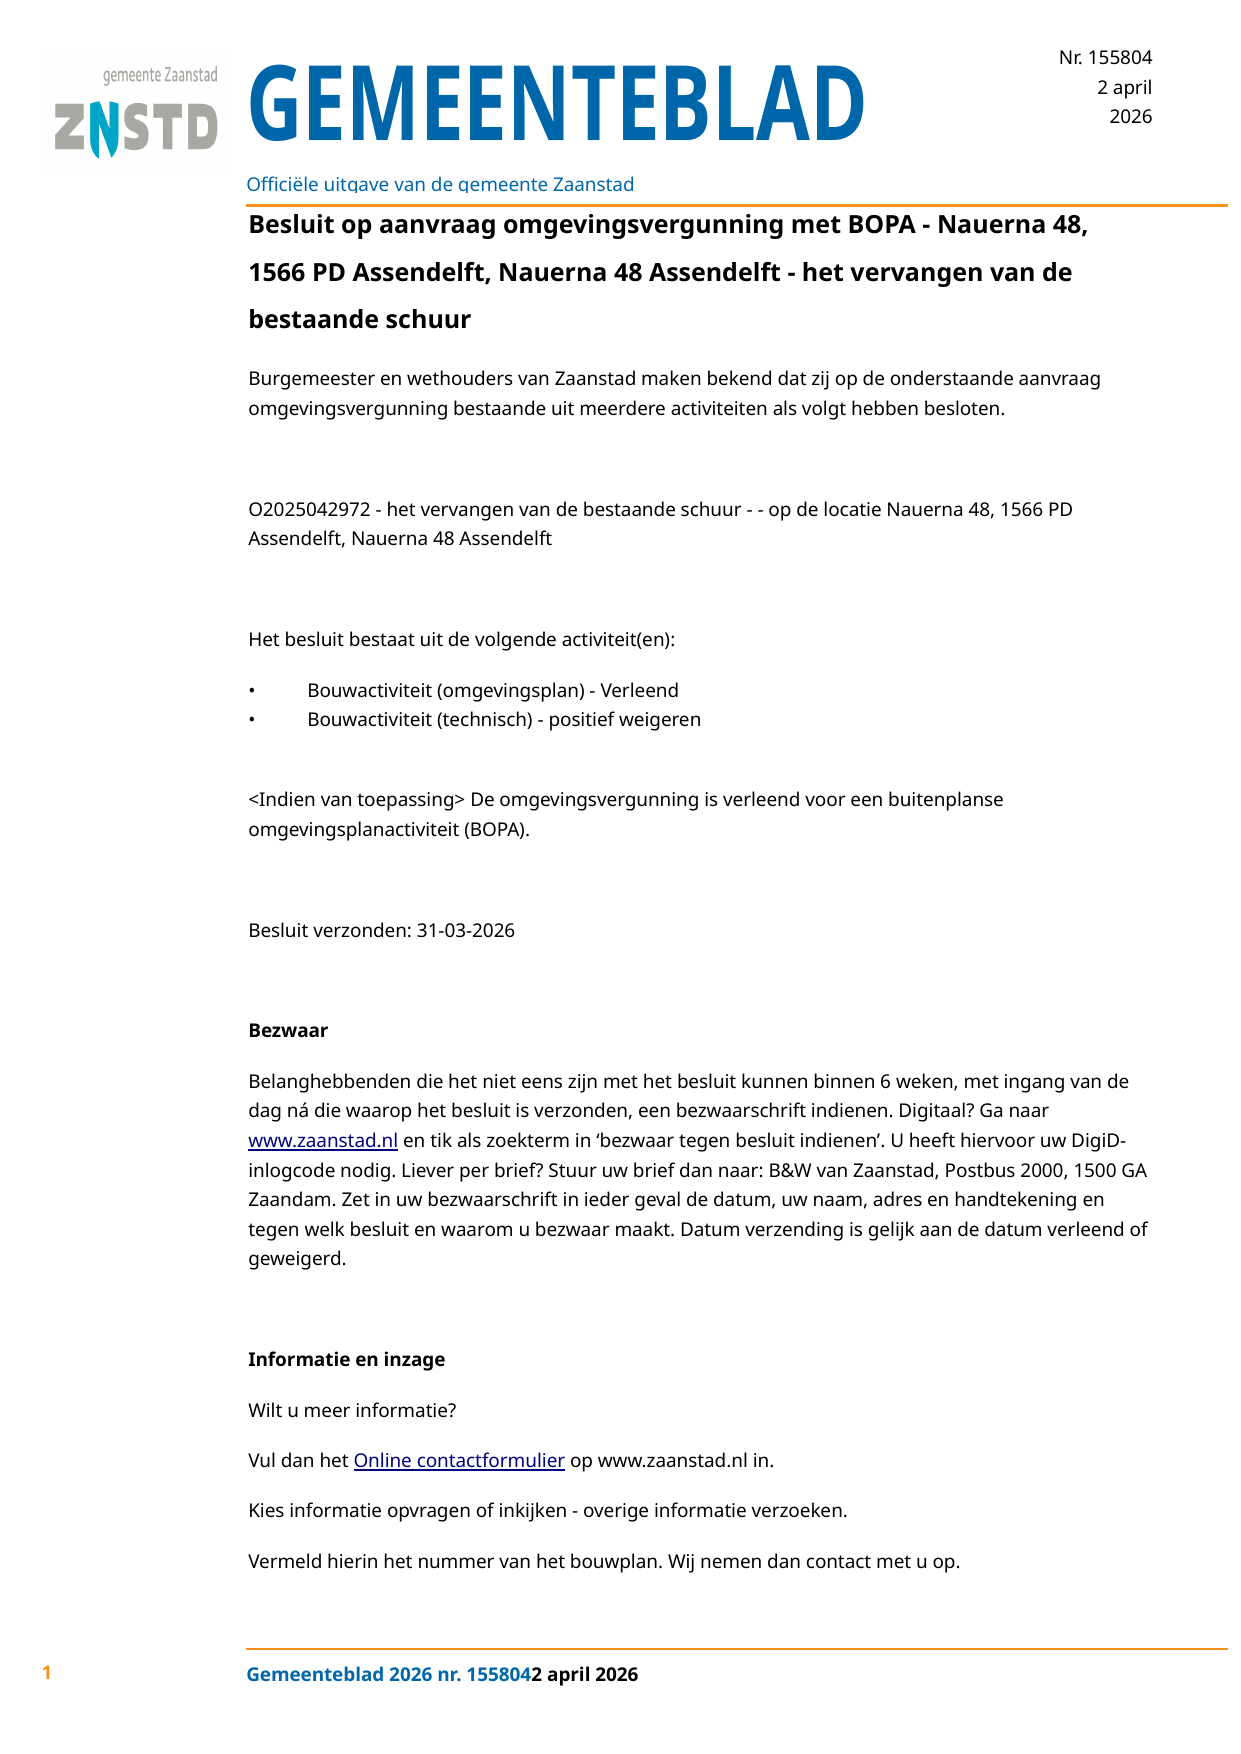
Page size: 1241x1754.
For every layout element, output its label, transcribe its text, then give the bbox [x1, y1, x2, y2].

list Bouwactiviteit (omgevingsplan) - Verleend [248, 677, 1152, 702]
text Besluit verzonden: 31-03-2026 [248, 917, 1152, 942]
text O2025042972 - het vervangen van de bestaande schuur - - op de locatie Nauerna 48, 1566 PD Assendelft, Nauerna 48 Assendelft [248, 496, 1152, 551]
text Burgemeester en wethouders van Zaanstad maken bekend dat zij op de onderstaande aanvraag omgevingsvergunning bestaande uit meerdere activiteiten als volgt hebben besloten. [248, 366, 1152, 421]
text Informatie en inzage [248, 1346, 1152, 1372]
text Besluit op aanvraag omgevingsvergunning met BOPA - Nauerna 48, 1566 PD Assendelft, Nauerna 48 Assendelft - het vervangen van de bestaande schuur [248, 207, 1152, 336]
text <Indien van toepassing> De omgevingsvergunning is verleend voor een buitenplanse omgevingsplanactiviteit (BOPA). [248, 786, 1152, 842]
text Wilt u meer informatie? [248, 1397, 1152, 1422]
text Het besluit bestaat uit de volgende activiteit(en): [248, 626, 1152, 652]
list Bouwactiviteit (technisch) - positief weigeren [248, 706, 1152, 732]
text Belanghebbenden die het niet eens zijn met het besluit kunnen binnen 6 weken, met ingang van de dag ná die waarop het besluit is verzonden, een bezwaarschrift indienen. Digitaal? Ga naar www.zaanstad.nl en tik als zoekterm in ‘bezwaar tegen besluit indienen’. U heeft hiervoor uw DigiD-inlogcode nodig. Liever per brief? Stuur uw brief dan naar: B&W van Zaanstad, Postbus 2000, 1500 GA Zaandam. Zet in uw bezwaarschrift in ieder geval de datum, uw naam, adres en handtekening en tegen welk besluit en waarom u bezwaar maakt. Datum verzending is gelijk aan de datum verleend of geweigerd. [248, 1068, 1152, 1271]
text Vermeld hierin het nummer van het bouwplan. Wij nemen dan contact met u op. [248, 1548, 1152, 1574]
picture [41, 47, 231, 172]
text Bezwaar [248, 1018, 1152, 1043]
text Vul dan het Online contactformulier op www.zaanstad.nl in. [248, 1447, 1152, 1473]
text Kies informatie opvragen of inkijken - overige informatie verzoeken. [248, 1498, 1152, 1523]
